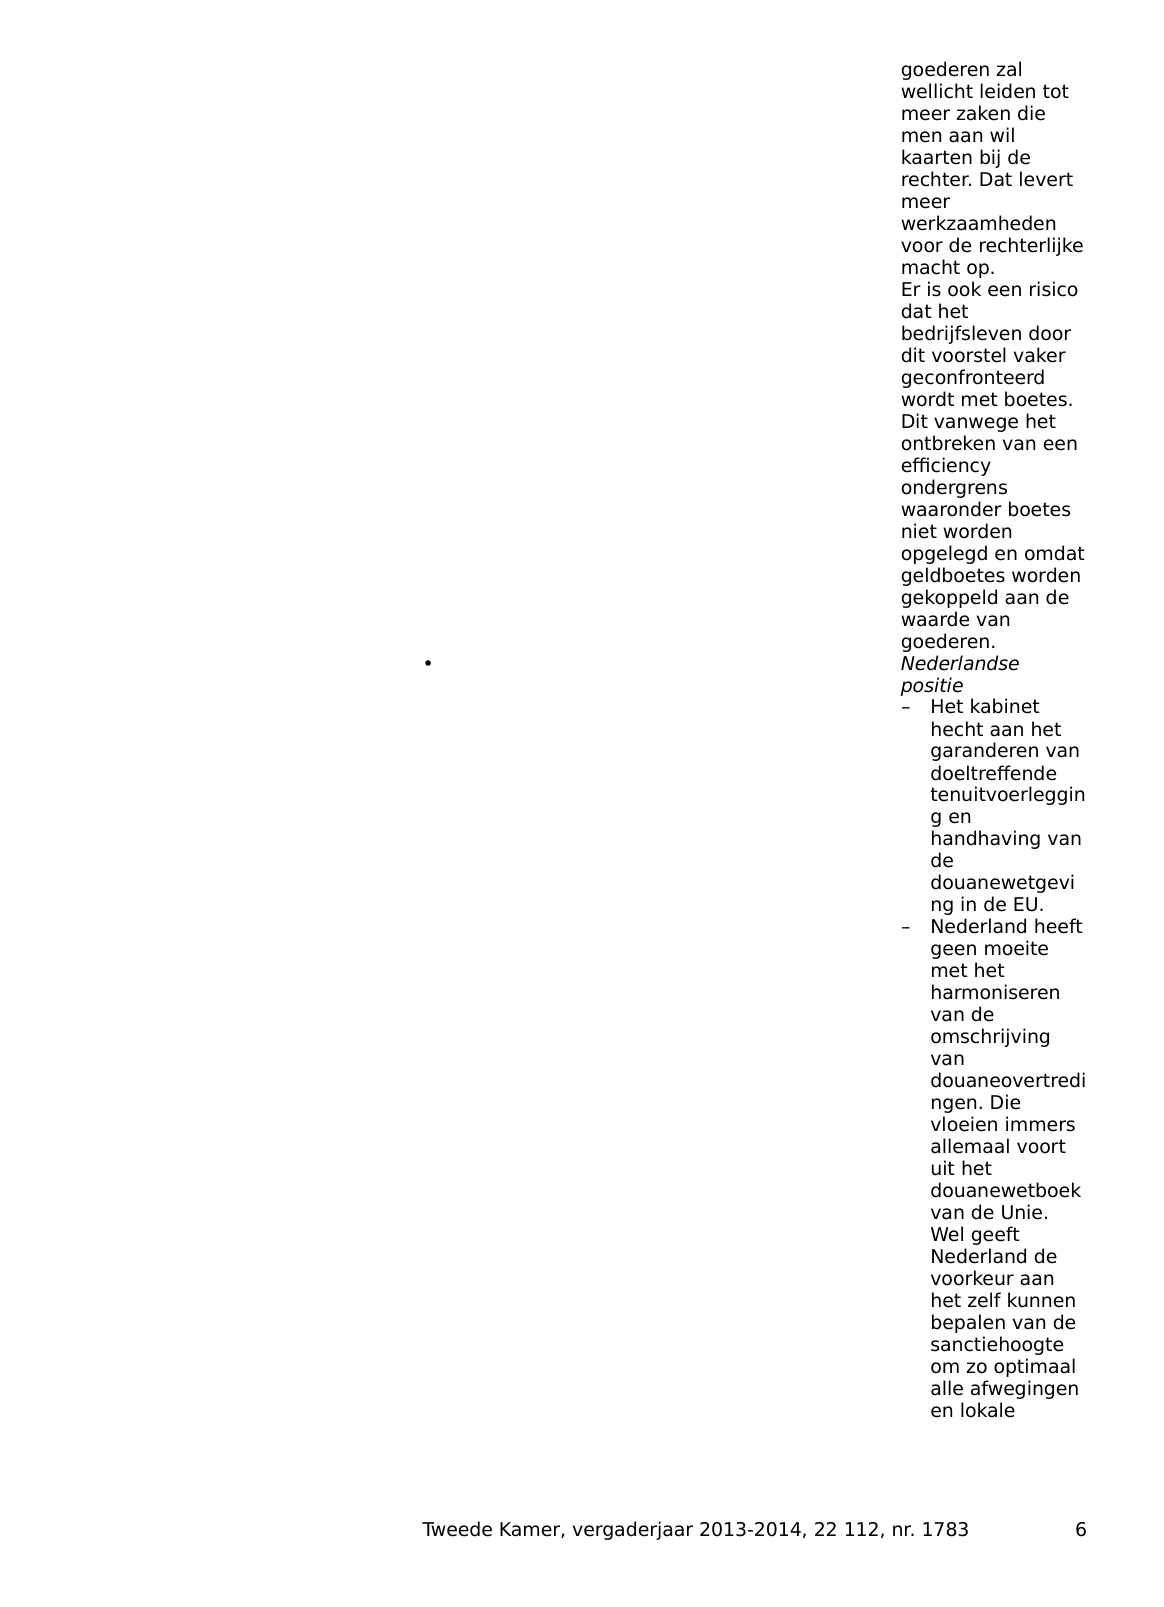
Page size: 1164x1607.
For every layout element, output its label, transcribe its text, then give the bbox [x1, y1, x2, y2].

text Er is ook een risico dat het bedrijfsleven door dit voorstel vaker geconfronteerd wordt met boetes. Dit vanwege het ontbreken van een efficiency ondergrens waaronder boetes niet worden opgelegd en omdat geldboetes worden gekoppeld aan de waarde van goederen. [901, 279, 1087, 652]
text goederen zal wellicht leiden tot meer zaken die men aan wil kaarten bij de rechter. Dat levert meer werkzaamheden voor de rechterlijke macht op. [901, 59, 1087, 279]
text – Nederland heeft geen moeite met het harmoniseren van de omschrijving van douaneovertredingen. Die vloeien immers allemaal voort uit het douanewetboek van de Unie. Wel geeft Nederland de voorkeur aan het zelf kunnen bepalen van de sanctiehoogte om zo optimaal alle afwegingen en lokale [901, 916, 1087, 1422]
text – Het kabinet hecht aan het garanderen van doeltreffende tenuitvoerlegging en handhaving van de douanewetgeving in de EU. [901, 696, 1087, 916]
text • Nederlandse positie [422, 652, 1087, 696]
